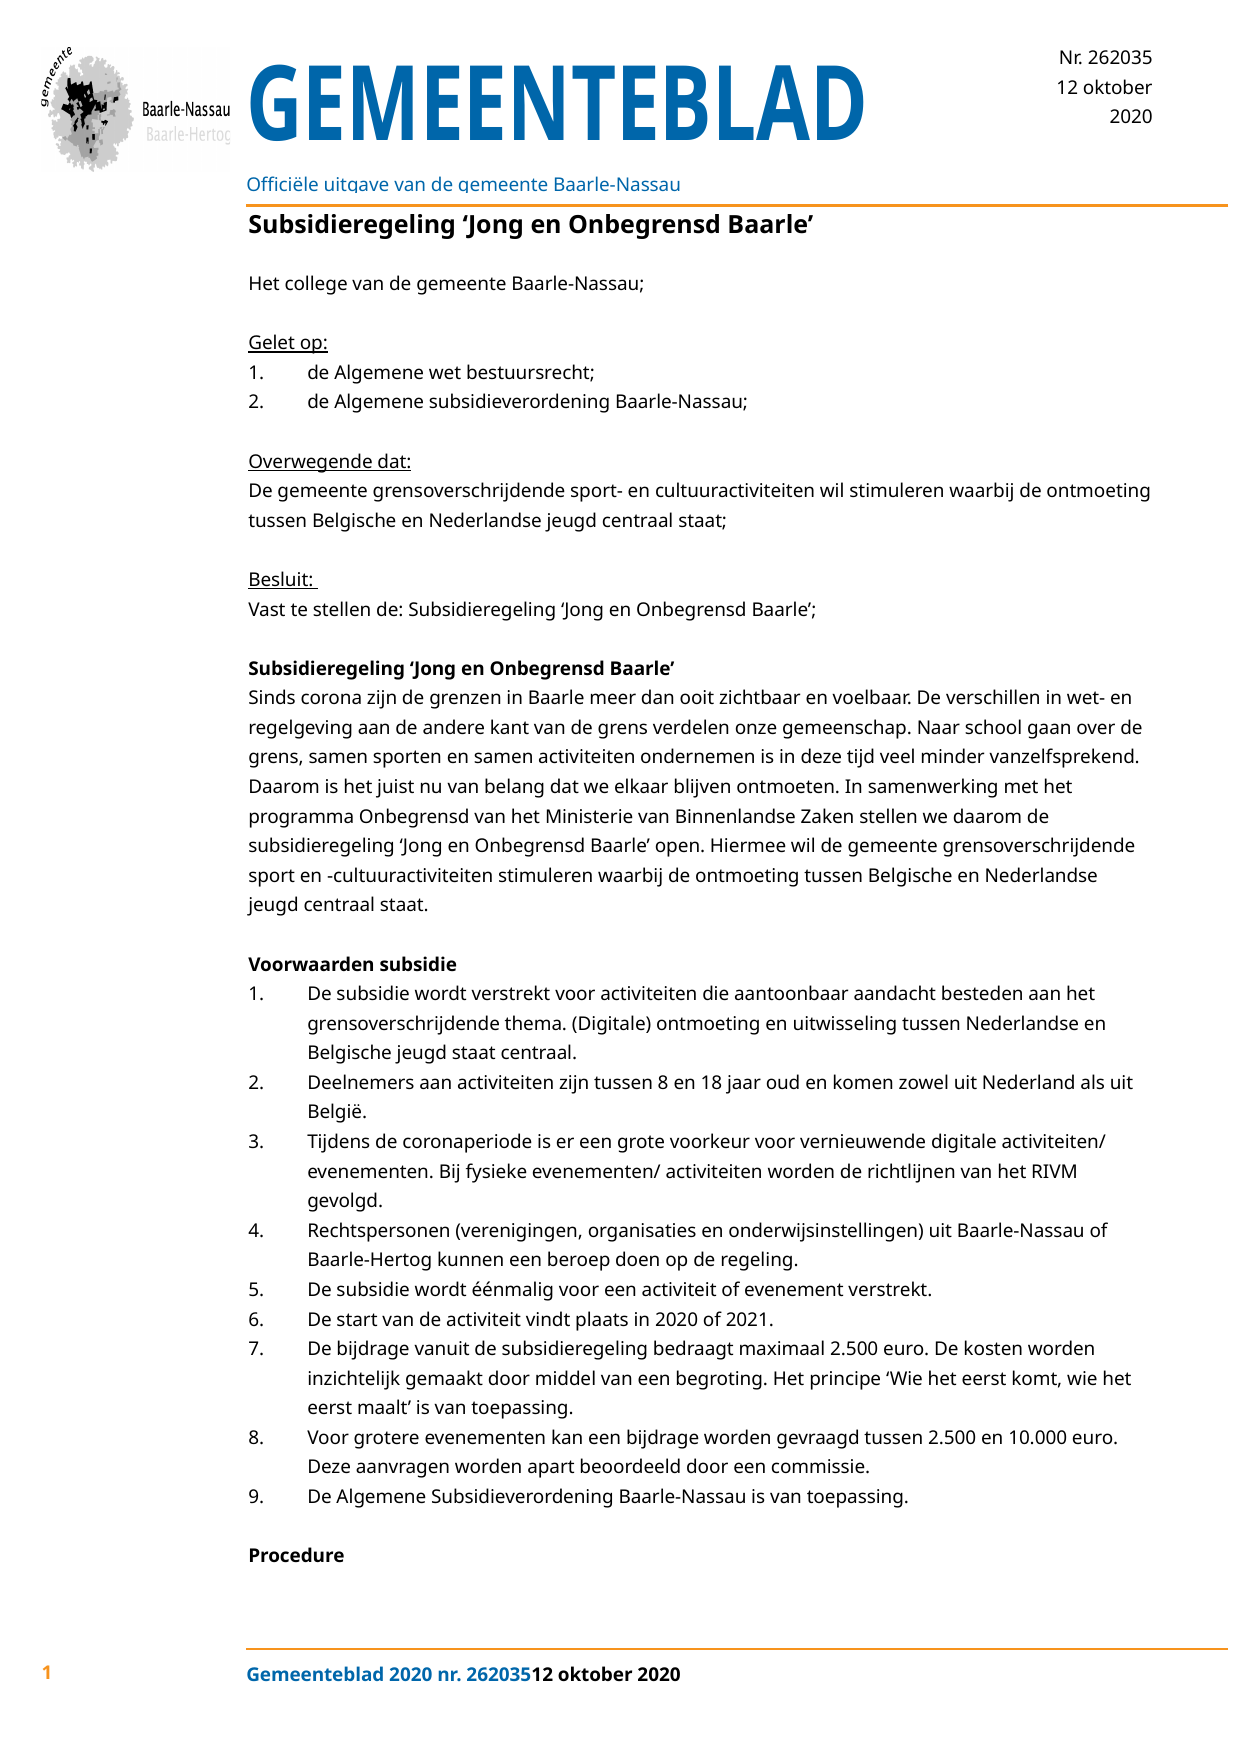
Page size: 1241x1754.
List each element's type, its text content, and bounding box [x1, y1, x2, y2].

text Procedure [248, 1542, 1152, 1568]
text Vast te stellen de: Subsidieregeling ‘Jong en Onbegrensd Baarle’; [248, 596, 1152, 621]
text Besluit: [248, 566, 1152, 592]
picture [41, 47, 231, 172]
list de Algemene wet bestuursrecht; [248, 359, 1152, 385]
text Sinds corona zijn de grenzen in Baarle meer dan ooit zichtbaar en voelbaar. De verschillen in wet- en regelgeving aan de andere kant van de grens verdelen onze gemeenschap. Naar school gaan over de grens, samen sporten en samen activiteiten ondernemen is in deze tijd veel minder vanzelfsprekend. Daarom is het juist nu van belang dat we elkaar blijven ontmoeten. In samenwerking met het programma Onbegrensd van het Ministerie van Binnenlandse Zaken stellen we daarom de subsidieregeling ‘Jong en Onbegrensd Baarle’ open. Hiermee wil de gemeente grensoverschrijdende sport en -cultuuractiviteiten stimuleren waarbij de ontmoeting tussen Belgische en Nederlandse jeugd centraal staat. [248, 684, 1152, 917]
list Deelnemers aan activiteiten zijn tussen 8 en 18 jaar oud en komen zowel uit Nederland als uit België. [248, 1069, 1152, 1124]
text Overwegende dat: [248, 448, 1152, 473]
text Subsidieregeling ‘Jong en Onbegrensd Baarle’ [248, 207, 1152, 241]
list De bijdrage vanuit de subsidieregeling bedraagt maximaal 2.500 euro. De kosten worden inzichtelijk gemaakt door middel van een begroting. Het principe ‘Wie het eerst komt, wie het eerst maalt’ is van toepassing. [248, 1335, 1152, 1420]
list De subsidie wordt verstrekt voor activiteiten die aantoonbaar aandacht besteden aan het grensoverschrijdende thema. (Digitale) ontmoeting en uitwisseling tussen Nederlandse en Belgische jeugd staat centraal. [248, 980, 1152, 1065]
text Subsidieregeling ‘Jong en Onbegrensd Baarle’ [248, 655, 1152, 681]
list Voor grotere evenementen kan een bijdrage worden gevraagd tussen 2.500 en 10.000 euro. Deze aanvragen worden apart beoordeeld door een commissie. [248, 1424, 1152, 1479]
list De start van de activiteit vindt plaats in 2020 of 2021. [248, 1306, 1152, 1331]
list Tijdens de coronaperiode is er een grote voorkeur voor vernieuwende digitale activiteiten/ evenementen. Bij fysieke evenementen/ activiteiten worden de richtlijnen van het RIVM gevolgd. [248, 1128, 1152, 1213]
text Het college van de gemeente Baarle-Nassau; [248, 270, 1152, 296]
list Rechtspersonen (verenigingen, organisaties en onderwijsinstellingen) uit Baarle-Nassau of Baarle-Hertog kunnen een beroep doen op de regeling. [248, 1217, 1152, 1272]
text Gelet op: [248, 329, 1152, 355]
list de Algemene subsidieverordening Baarle-Nassau; [248, 389, 1152, 414]
list De subsidie wordt éénmalig voor een activiteit of evenement verstrekt. [248, 1276, 1152, 1302]
list De Algemene Subsidieverordening Baarle-Nassau is van toepassing. [248, 1483, 1152, 1509]
text De gemeente grensoverschrijdende sport- en cultuuractiviteiten wil stimuleren waarbij de ontmoeting tussen Belgische en Nederlandse jeugd centraal staat; [248, 477, 1152, 533]
text Voorwaarden subsidie [248, 951, 1152, 976]
